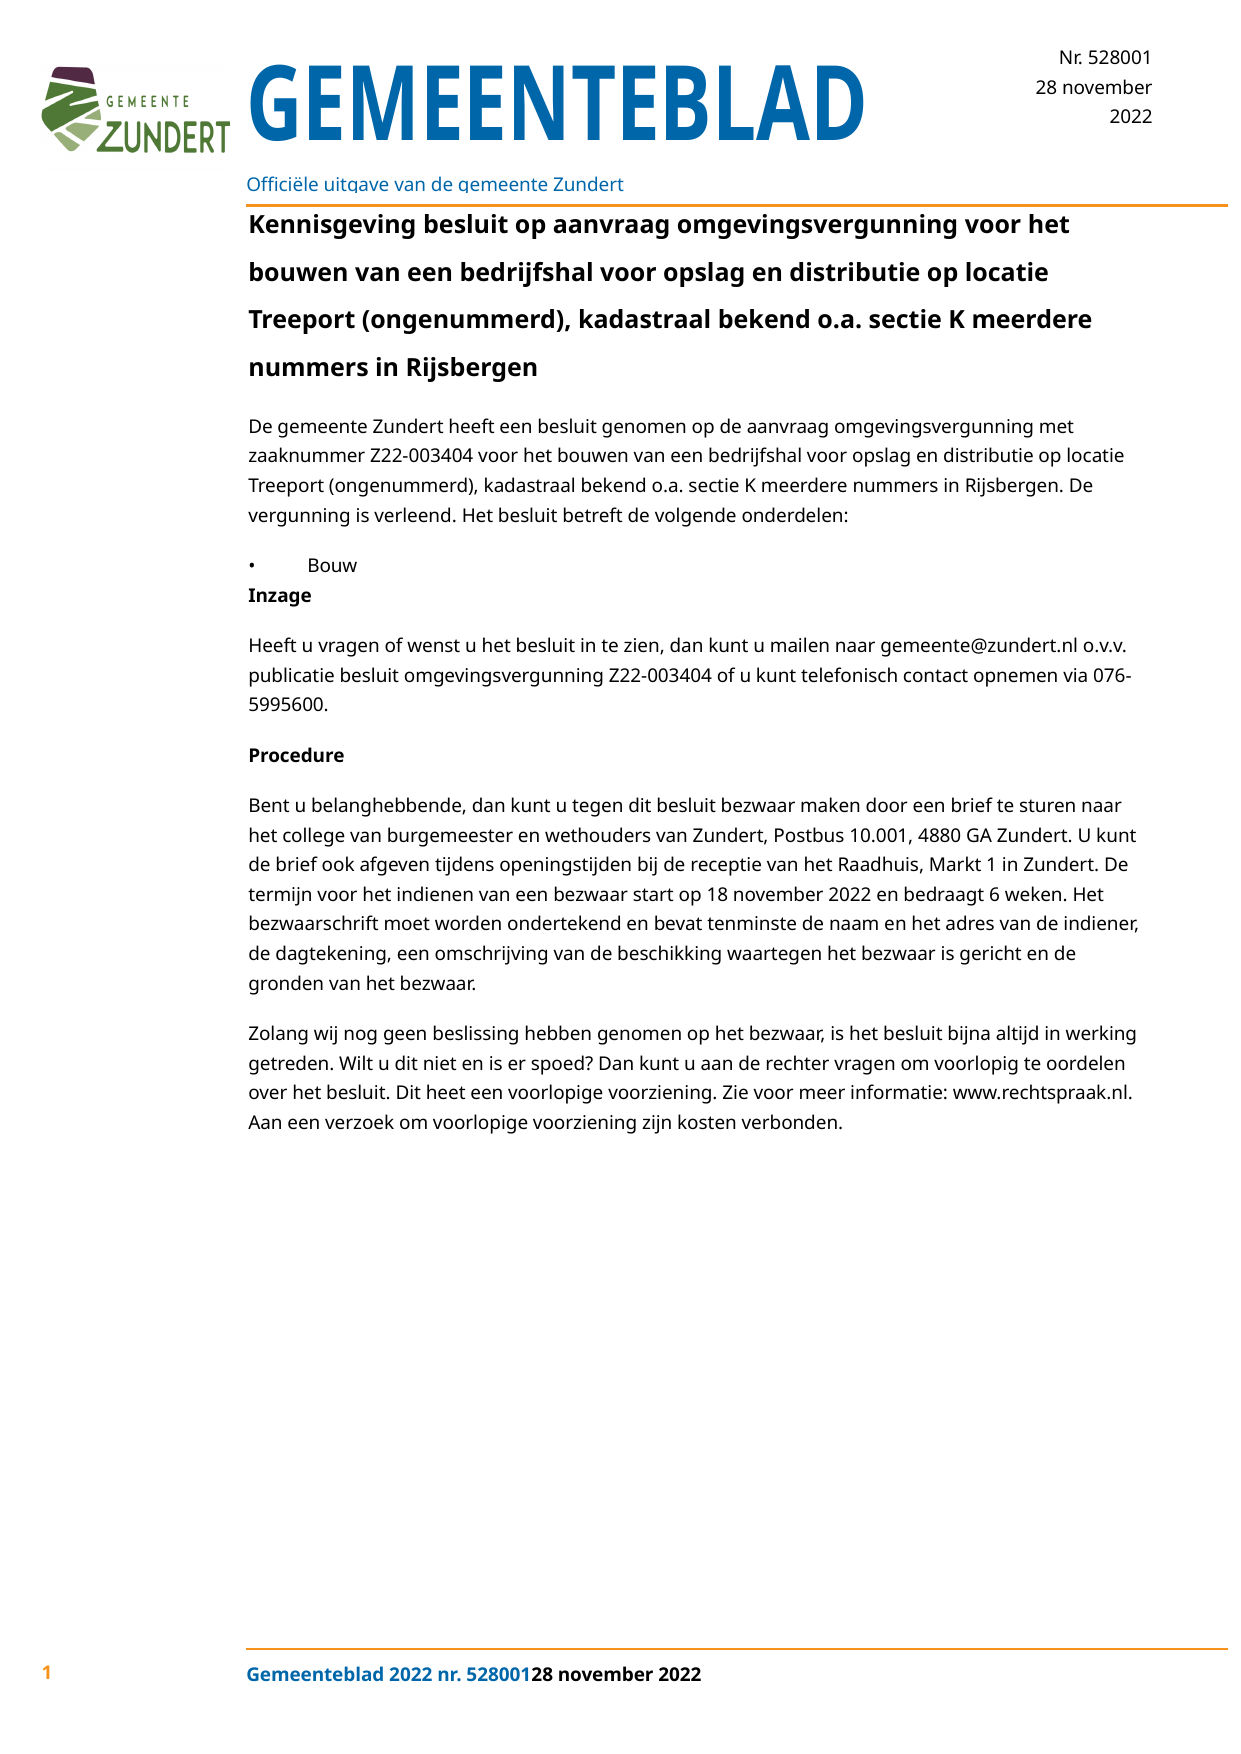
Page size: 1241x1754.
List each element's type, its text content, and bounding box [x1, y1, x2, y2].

text De gemeente Zundert heeft een besluit genomen op de aanvraag omgevingsvergunning met zaaknummer Z22-003404 voor het bouwen van een bedrijfshal voor opslag en distributie op locatie Treeport (ongenummerd), kadastraal bekend o.a. sectie K meerdere nummers in Rijsbergen. De vergunning is verleend. Het besluit betreft de volgende onderdelen: [248, 413, 1152, 528]
text Inzage [248, 582, 1152, 608]
text Kennisgeving besluit op aanvraag omgevingsvergunning voor het bouwen van een bedrijfshal voor opslag en distributie op locatie Treeport (ongenummerd), kadastraal bekend o.a. sectie K meerdere nummers in Rijsbergen [248, 207, 1152, 384]
list Bouw [248, 552, 1152, 578]
text Heeft u vragen of wenst u het besluit in te zien, dan kunt u mailen naar gemeente@zundert.nl o.v.v. publicatie besluit omgevingsvergunning Z22-003404 of u kunt telefonisch contact opnemen via 076-5995600. [248, 632, 1152, 717]
picture [41, 47, 231, 172]
text Procedure [248, 742, 1152, 768]
text Zolang wij nog geen beslissing hebben genomen op het bezwaar, is het besluit bijna altijd in werking getreden. Wilt u dit niet en is er spoed? Dan kunt u aan de rechter vragen om voorlopig te oordelen over het besluit. Dit heet een voorlopige voorziening. Zie voor meer informatie: www.rechtspraak.nl. Aan een verzoek om voorlopige voorziening zijn kosten verbonden. [248, 1020, 1152, 1135]
text Bent u belanghebbende, dan kunt u tegen dit besluit bezwaar maken door een brief te sturen naar het college van burgemeester en wethouders van Zundert, Postbus 10.001, 4880 GA Zundert. U kunt de brief ook afgeven tijdens openingstijden bij de receptie van het Raadhuis, Markt 1 in Zundert. De termijn voor het indienen van een bezwaar start op 18 november 2022 en bedraagt 6 weken. Het bezwaarschrift moet worden ondertekend en bevat tenminste de naam en het adres van de indiener, de dagtekening, een omschrijving van de beschikking waartegen het bezwaar is gericht en de gronden van het bezwaar. [248, 792, 1152, 996]
